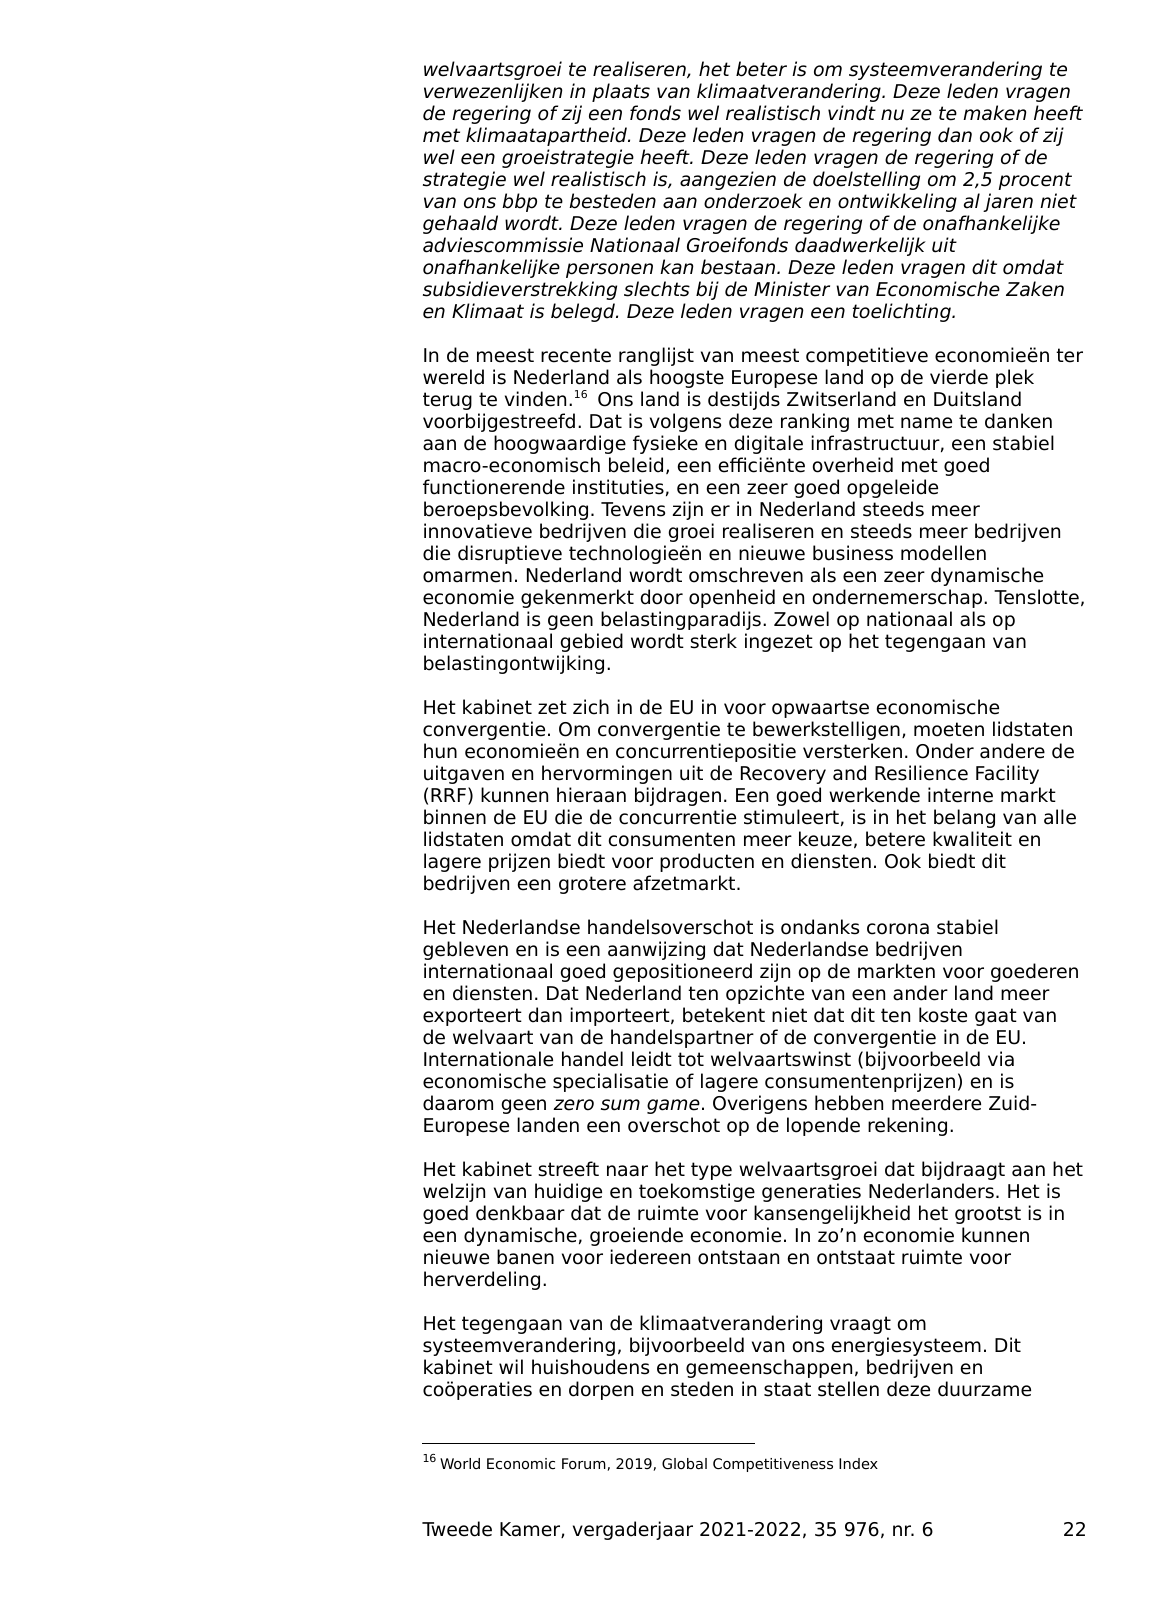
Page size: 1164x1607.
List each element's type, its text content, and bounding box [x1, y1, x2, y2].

text Het kabinet zet zich in de EU in voor opwaartse economische convergentie. Om convergentie te bewerkstelligen, moeten lidstaten hun economieën en concurrentiepositie versterken. Onder andere de uitgaven en hervormingen uit de Recovery and Resilience Facility (RRF) kunnen hieraan bijdragen. Een goed werkende interne markt binnen de EU die de concurrentie stimuleert, is in het belang van alle lidstaten omdat dit consumenten meer keuze, betere kwaliteit en lagere prijzen biedt voor producten en diensten. Ook biedt dit bedrijven een grotere afzetmarkt. [422, 697, 1087, 895]
text In de meest recente ranglijst van meest competitieve economieën ter wereld is Nederland als hoogste Europese land op de vierde plek terug te vinden. Ons land is destijds Zwitserland en Duitsland voorbijgestreefd. Dat is volgens deze ranking met name te danken aan de hoogwaardige fysieke en digitale infrastructuur, een stabiel macro-economisch beleid, een efficiënte overheid met goed functionerende instituties, en een zeer goed opgeleide beroepsbevolking. Tevens zijn er in Nederland steeds meer innovatieve bedrijven die groei realiseren en steeds meer bedrijven die disruptieve technologieën en nieuwe business modellen omarmen. Nederland wordt omschreven als een zeer dynamische economie gekenmerkt door openheid en ondernemerschap. Tenslotte, Nederland is geen belastingparadijs. Zowel op nationaal als op internationaal gebied wordt sterk ingezet op het tegengaan van belastingontwijking. [422, 345, 1087, 675]
text Het tegengaan van de klimaatverandering vraagt om systeemverandering, bijvoorbeeld van ons energiesysteem. Dit kabinet wil huishoudens en gemeenschappen, bedrijven en coöperaties en dorpen en steden in staat stellen deze duurzame [422, 1313, 1087, 1401]
text Het Nederlandse handelsoverschot is ondanks corona stabiel gebleven en is een aanwijzing dat Nederlandse bedrijven internationaal goed gepositioneerd zijn op de markten voor goederen en diensten. Dat Nederland ten opzichte van een ander land meer exporteert dan importeert, betekent niet dat dit ten koste gaat van de welvaart van de handelspartner of de convergentie in de EU. Internationale handel leidt tot welvaartswinst (bijvoorbeeld via economische specialisatie of lagere consumentenprijzen) en is daarom geen zero sum game. Overigens hebben meerdere Zuid-Europese landen een overschot op de lopende rekening. [422, 917, 1087, 1137]
text welvaartsgroei te realiseren, het beter is om systeemverandering te verwezenlijken in plaats van klimaatverandering. Deze leden vragen de regering of zij een fonds wel realistisch vindt nu ze te maken heeft met klimaatapartheid. Deze leden vragen de regering dan ook of zij wel een groeistrategie heeft. Deze leden vragen de regering of de strategie wel realistisch is, aangezien de doelstelling om 2,5 procent van ons bbp te besteden aan onderzoek en ontwikkeling al jaren niet gehaald wordt. Deze leden vragen de regering of de onafhankelijke adviescommissie Nationaal Groeifonds daadwerkelijk uit onafhankelijke personen kan bestaan. Deze leden vragen dit omdat subsidieverstrekking slechts bij de Minister van Economische Zaken en Klimaat is belegd. Deze leden vragen een toelichting. [422, 59, 1087, 323]
text World Economic Forum, 2019, Global Competitiveness Index [422, 1452, 1087, 1474]
text Het kabinet streeft naar het type welvaartsgroei dat bijdraagt aan het welzijn van huidige en toekomstige generaties Nederlanders. Het is goed denkbaar dat de ruimte voor kansengelijkheid het grootst is in een dynamische, groeiende economie. In zo’n economie kunnen nieuwe banen voor iedereen ontstaan en ontstaat ruimte voor herverdeling. [422, 1159, 1087, 1291]
